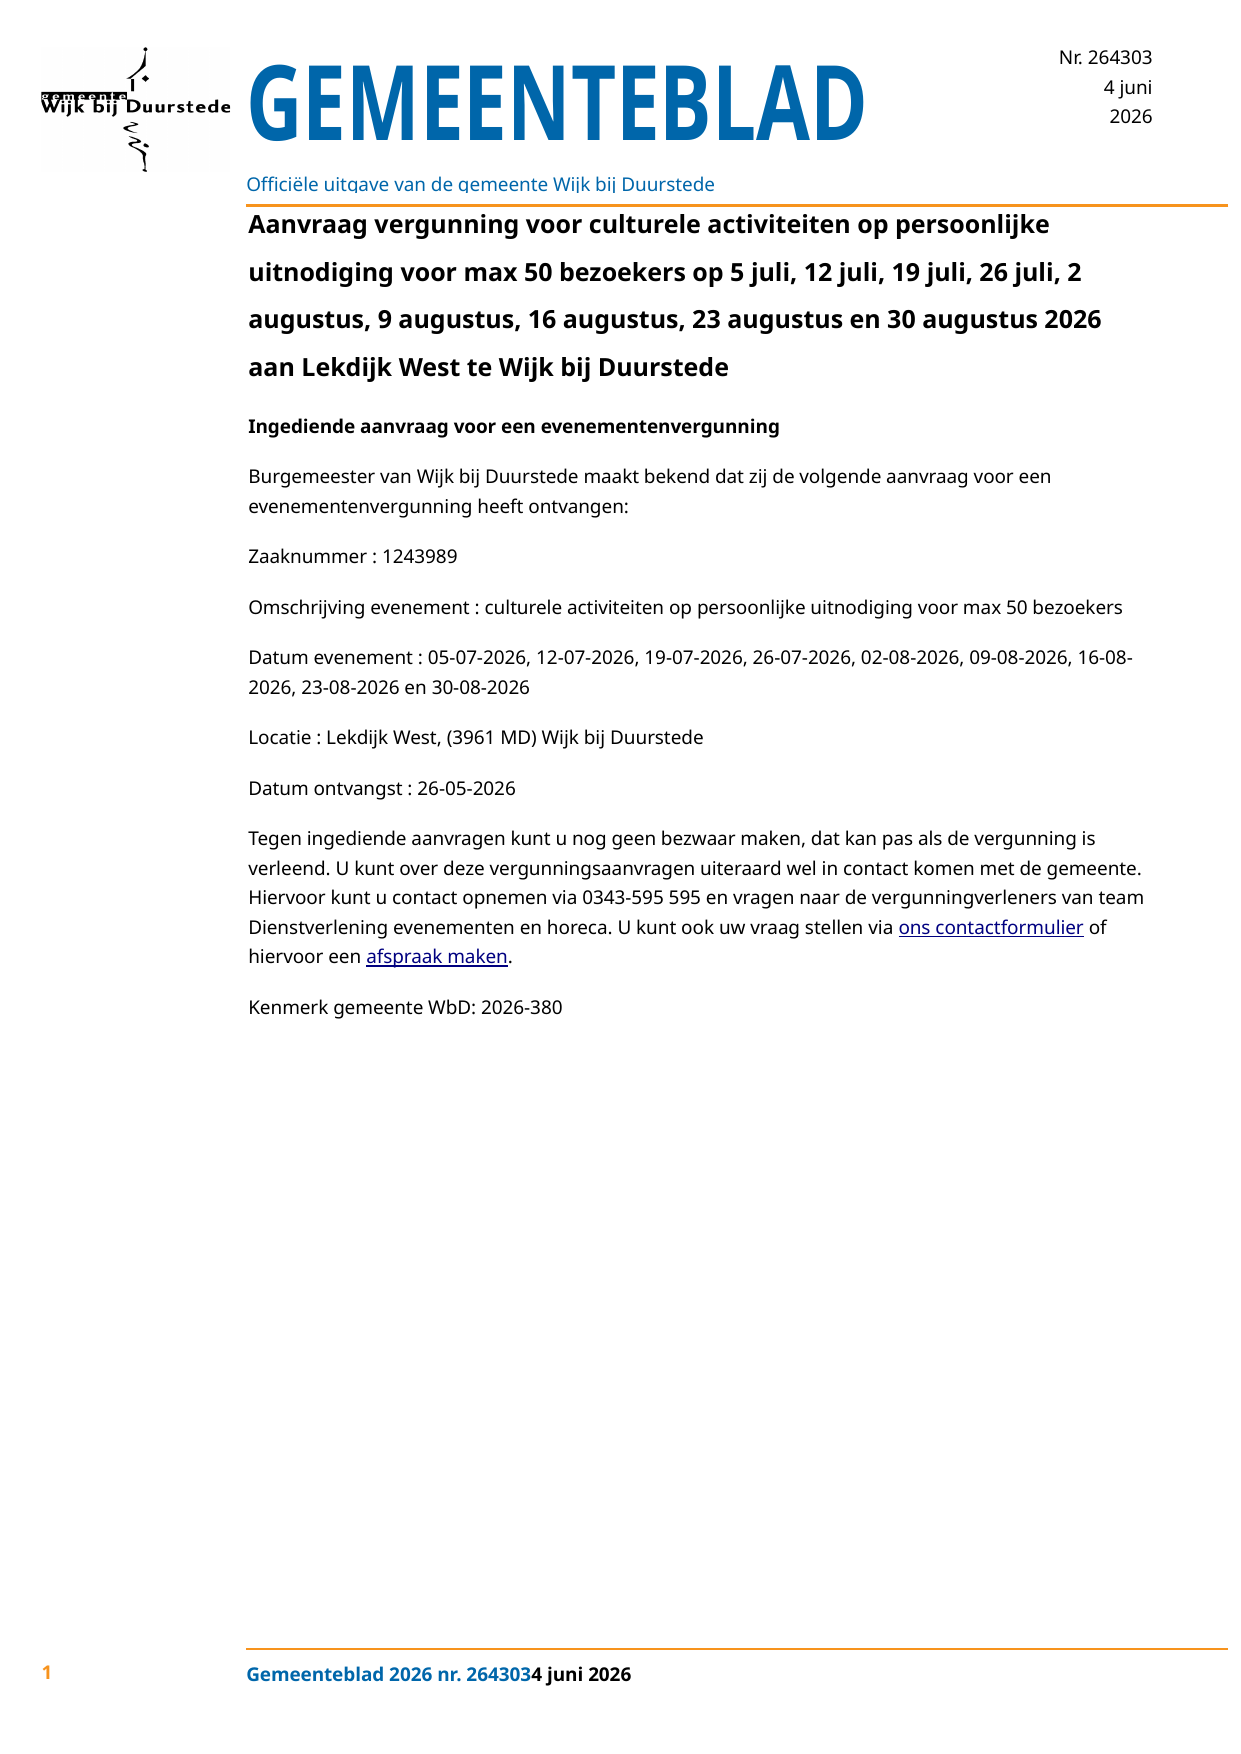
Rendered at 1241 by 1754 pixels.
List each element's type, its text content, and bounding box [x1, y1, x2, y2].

text Kenmerk gemeente WbD: 2026-380 [248, 994, 1152, 1020]
picture [41, 47, 231, 172]
text Datum ontvangst : 26-05-2026 [248, 775, 1152, 801]
text Ingediende aanvraag voor een evenementenvergunning [248, 413, 1152, 439]
text Datum evenement : 05-07-2026, 12-07-2026, 19-07-2026, 26-07-2026, 02-08-2026, 09-08-2026, 16-08-2026, 23-08-2026 en 30-08-2026 [248, 644, 1152, 700]
text Zaaknummer : 1243989 [248, 543, 1152, 569]
text Burgemeester van Wijk bij Duurstede maakt bekend dat zij de volgende aanvraag voor een evenementenvergunning heeft ontvangen: [248, 463, 1152, 519]
text Locatie : Lekdijk West, (3961 MD) Wijk bij Duurstede [248, 724, 1152, 750]
text Aanvraag vergunning voor culturele activiteiten op persoonlijke uitnodiging voor max 50 bezoekers op 5 juli, 12 juli, 19 juli, 26 juli, 2 augustus, 9 augustus, 16 augustus, 23 augustus en 30 augustus 2026 aan Lekdijk West te Wijk bij Duurstede [248, 207, 1152, 384]
text Tegen ingediende aanvragen kunt u nog geen bezwaar maken, dat kan pas als de vergunning is verleend. U kunt over deze vergunningsaanvragen uiteraard wel in contact komen met de gemeente. Hiervoor kunt u contact opnemen via 0343-595 595 en vragen naar de vergunningverleners van team Dienstverlening evenementen en horeca. U kunt ook uw vraag stellen via ons contactformulier of hiervoor een afspraak maken. [248, 825, 1152, 969]
text Omschrijving evenement : culturele activiteiten op persoonlijke uitnodiging voor max 50 bezoekers [248, 594, 1152, 620]
